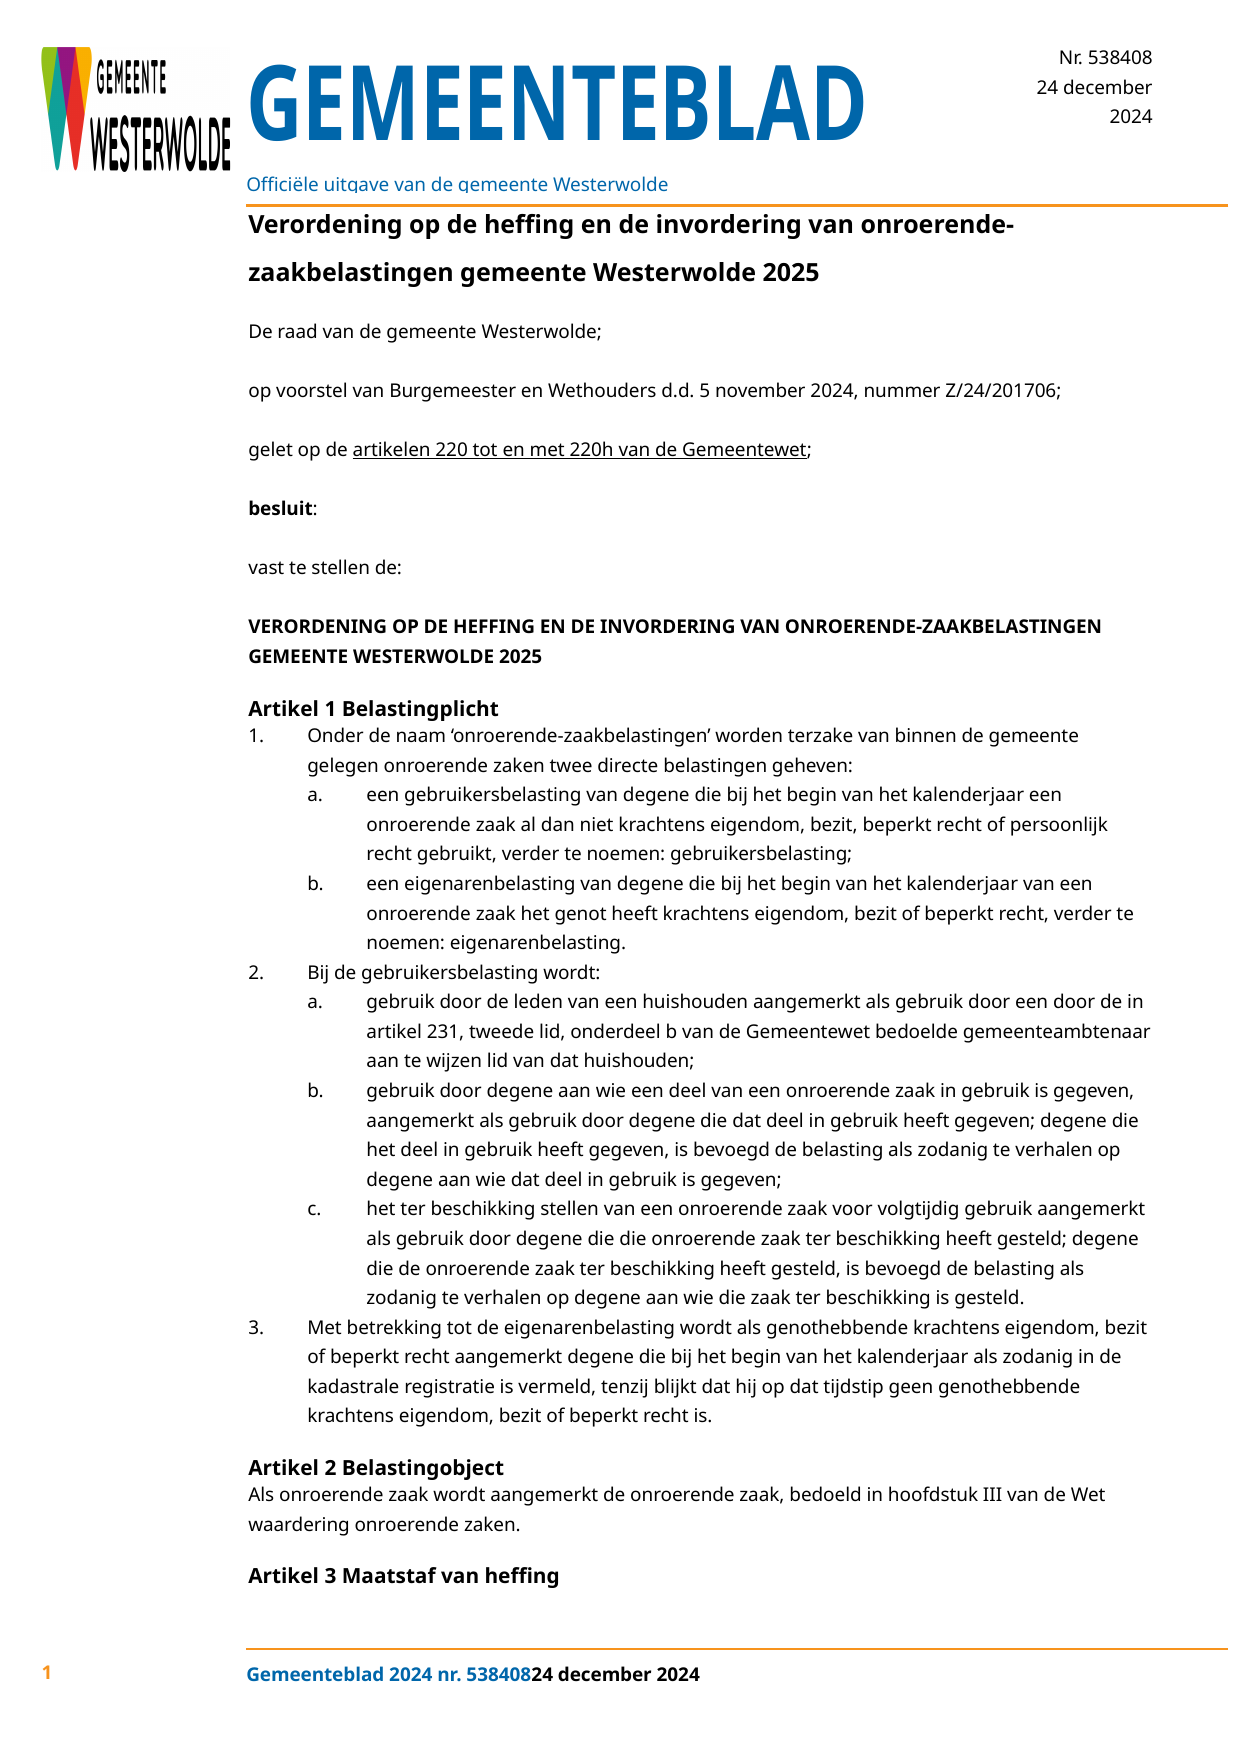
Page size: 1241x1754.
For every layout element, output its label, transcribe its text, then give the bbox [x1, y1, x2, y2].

text Artikel 1 Belastingplicht [248, 694, 1152, 722]
text VERORDENING OP DE HEFFING EN DE INVORDERING VAN ONROERENDE-ZAAKBELASTINGEN GEMEENTE WESTERWOLDE 2025 [248, 614, 1152, 669]
text Verordening op de heffing en de invordering van onroerende-zaakbelastingen gemeente Westerwolde 2025 [248, 207, 1152, 288]
list gebruik door de leden van een huishouden aangemerkt als gebruik door een door de in artikel 231, tweede lid, onderdeel b van de Gemeentewet bedoelde gemeenteambtenaar aan te wijzen lid van dat huishouden; [307, 988, 1152, 1073]
list Onder de naam ‘onroerende-zaakbelastingen’ worden terzake van binnen de gemeente gelegen onroerende zaken twee directe belastingen geheven: [248, 722, 1152, 777]
list het ter beschikking stellen van een onroerende zaak voor volgtijdig gebruik aangemerkt als gebruik door degene die die onroerende zaak ter beschikking heeft gesteld; degene die de onroerende zaak ter beschikking heeft gesteld, is bevoegd de belasting als zodanig te verhalen op degene aan wie die zaak ter beschikking is gesteld. [307, 1196, 1152, 1310]
list gebruik door degene aan wie een deel van een onroerende zaak in gebruik is gegeven, aangemerkt als gebruik door degene die dat deel in gebruik heeft gegeven; degene die het deel in gebruik heeft gegeven, is bevoegd de belasting als zodanig te verhalen op degene aan wie dat deel in gebruik is gegeven; [307, 1077, 1152, 1192]
text De raad van de gemeente Westerwolde; [248, 318, 1152, 344]
text Als onroerende zaak wordt aangemerkt de onroerende zaak, bedoeld in hoofdstuk III van de Wet waardering onroerende zaken. [248, 1481, 1152, 1537]
list Bij de gebruikersbelasting wordt: [248, 959, 1152, 984]
picture [41, 47, 231, 172]
text gelet op de artikelen 220 tot en met 220h van de Gemeentewet; [248, 436, 1152, 462]
list Met betrekking tot de eigenarenbelasting wordt als genothebbende krachtens eigendom, bezit of beperkt recht aangemerkt degene die bij het begin van het kalenderjaar als zodanig in de kadastrale registratie is vermeld, tenzij blijkt dat hij op dat tijdstip geen genothebbende krachtens eigendom, bezit of beperkt recht is. [248, 1314, 1152, 1428]
text Artikel 3 Maatstaf van heffing [248, 1561, 1152, 1590]
text besluit: [248, 495, 1152, 521]
text vast te stellen de: [248, 554, 1152, 580]
text Artikel 2 Belastingobject [248, 1453, 1152, 1481]
list een gebruikersbelasting van degene die bij het begin van het kalenderjaar een onroerende zaak al dan niet krachtens eigendom, bezit, beperkt recht of persoonlijk recht gebruikt, verder te noemen: gebruikersbelasting; [307, 781, 1152, 866]
list een eigenarenbelasting van degene die bij het begin van het kalenderjaar van een onroerende zaak het genot heeft krachtens eigendom, bezit of beperkt recht, verder te noemen: eigenarenbelasting. [307, 870, 1152, 955]
text op voorstel van Burgemeester en Wethouders d.d. 5 november 2024, nummer Z/24/201706; [248, 377, 1152, 403]
